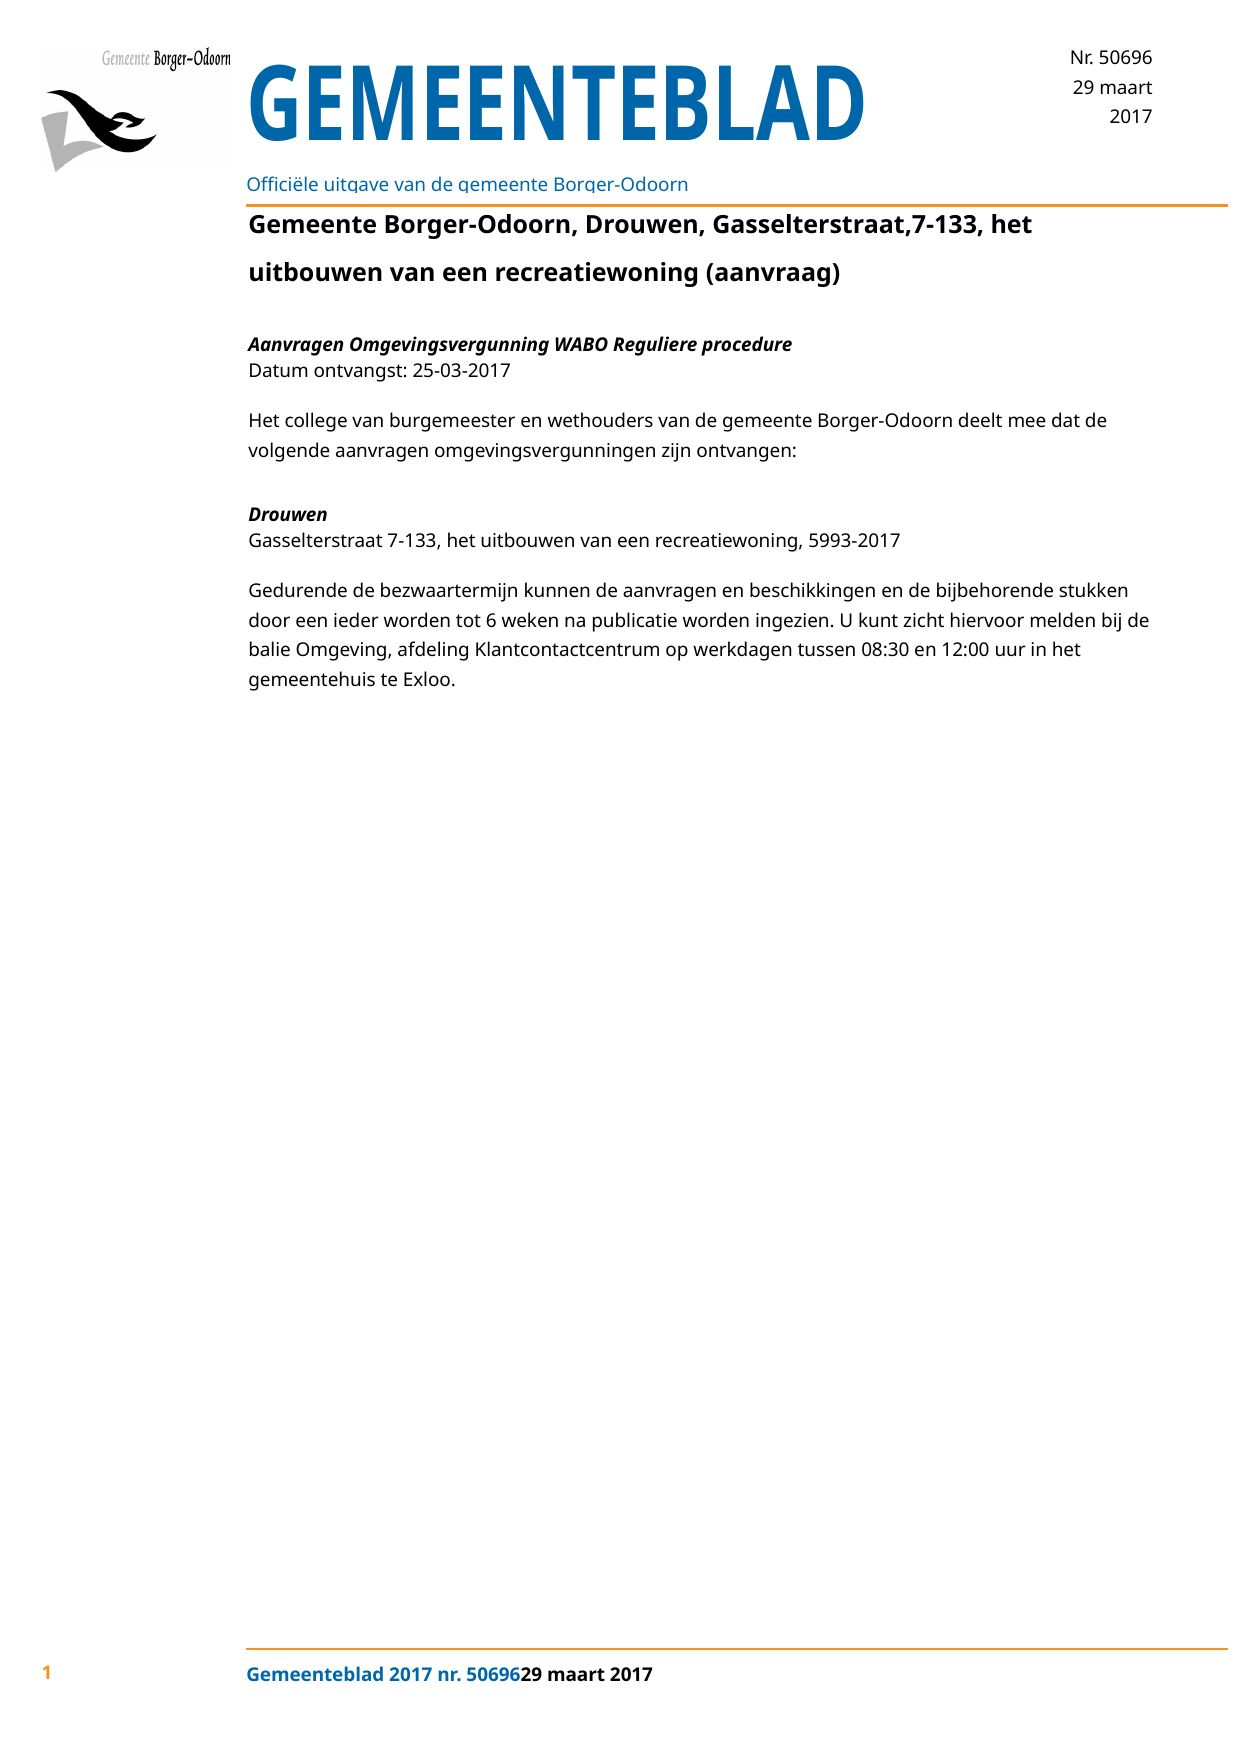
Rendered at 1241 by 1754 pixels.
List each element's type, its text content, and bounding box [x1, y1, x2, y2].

text Aanvragen Omgevingsvergunning WABO Reguliere procedure [248, 331, 1152, 357]
text Drouwen [248, 501, 1152, 527]
text Gemeente Borger-Odoorn, Drouwen, Gasselterstraat,7-133, het uitbouwen van een recreatiewoning (aanvraag) [248, 207, 1152, 288]
text Datum ontvangst: 25-03-2017 [248, 357, 1152, 383]
picture [41, 47, 231, 172]
text Gedurende de bezwaartermijn kunnen de aanvragen en beschikkingen en de bijbehorende stukken door een ieder worden tot 6 weken na publicatie worden ingezien. U kunt zicht hiervoor melden bij de balie Omgeving, afdeling Klantcontactcentrum op werkdagen tussen 08:30 en 12:00 uur in het gemeentehuis te Exloo. [248, 577, 1152, 692]
text Het college van burgemeester en wethouders van de gemeente Borger-Odoorn deelt mee dat de volgende aanvragen omgevingsvergunningen zijn ontvangen: [248, 408, 1152, 463]
text Gasselterstraat 7-133, het uitbouwen van een recreatiewoning, 5993-2017 [248, 527, 1152, 553]
